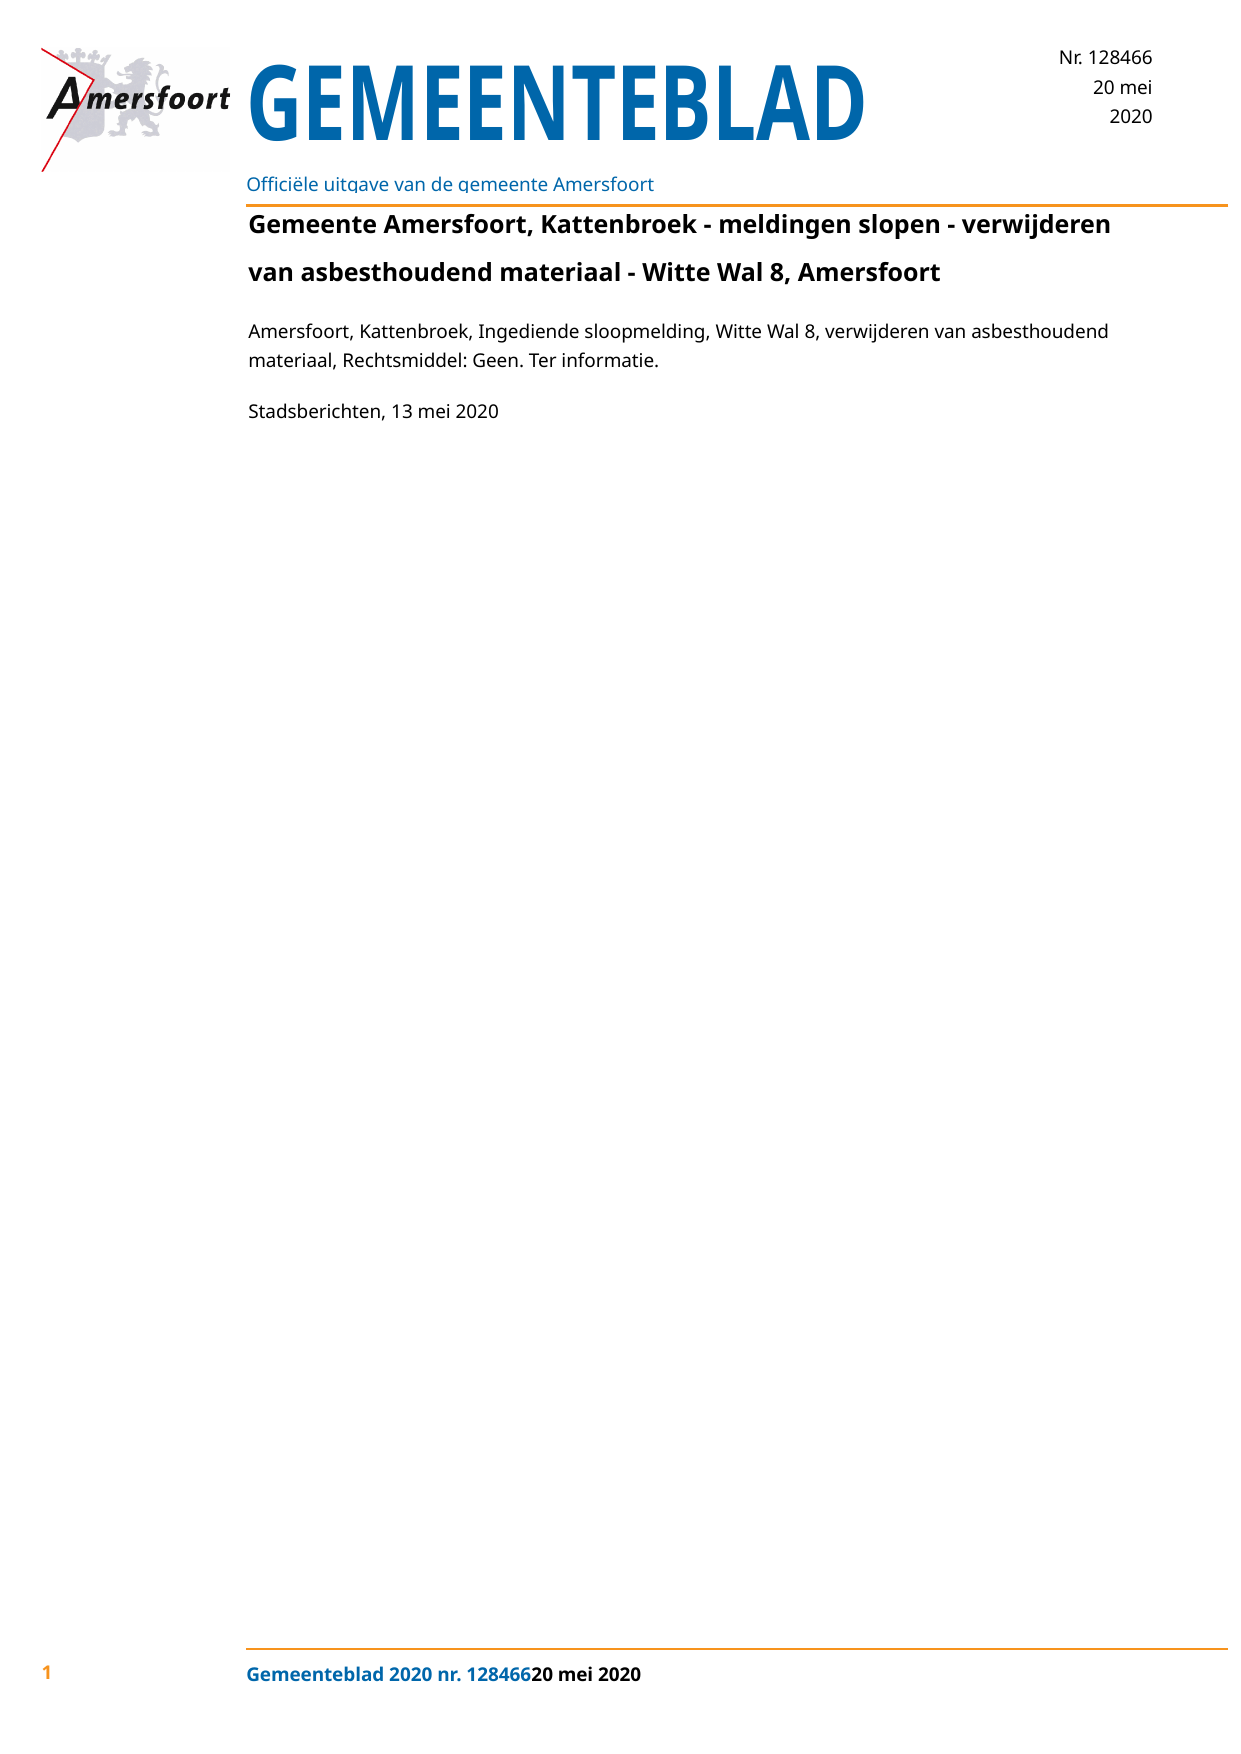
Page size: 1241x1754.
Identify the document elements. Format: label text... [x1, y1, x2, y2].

text Gemeente Amersfoort, Kattenbroek - meldingen slopen - verwijderen van asbesthoudend materiaal - Witte Wal 8, Amersfoort [248, 207, 1152, 288]
text Stadsberichten, 13 mei 2020 [248, 398, 1152, 424]
picture [41, 47, 231, 172]
text Amersfoort, Kattenbroek, Ingediende sloopmelding, Witte Wal 8, verwijderen van asbesthoudend materiaal, Rechtsmiddel: Geen. Ter informatie. [248, 318, 1152, 373]
